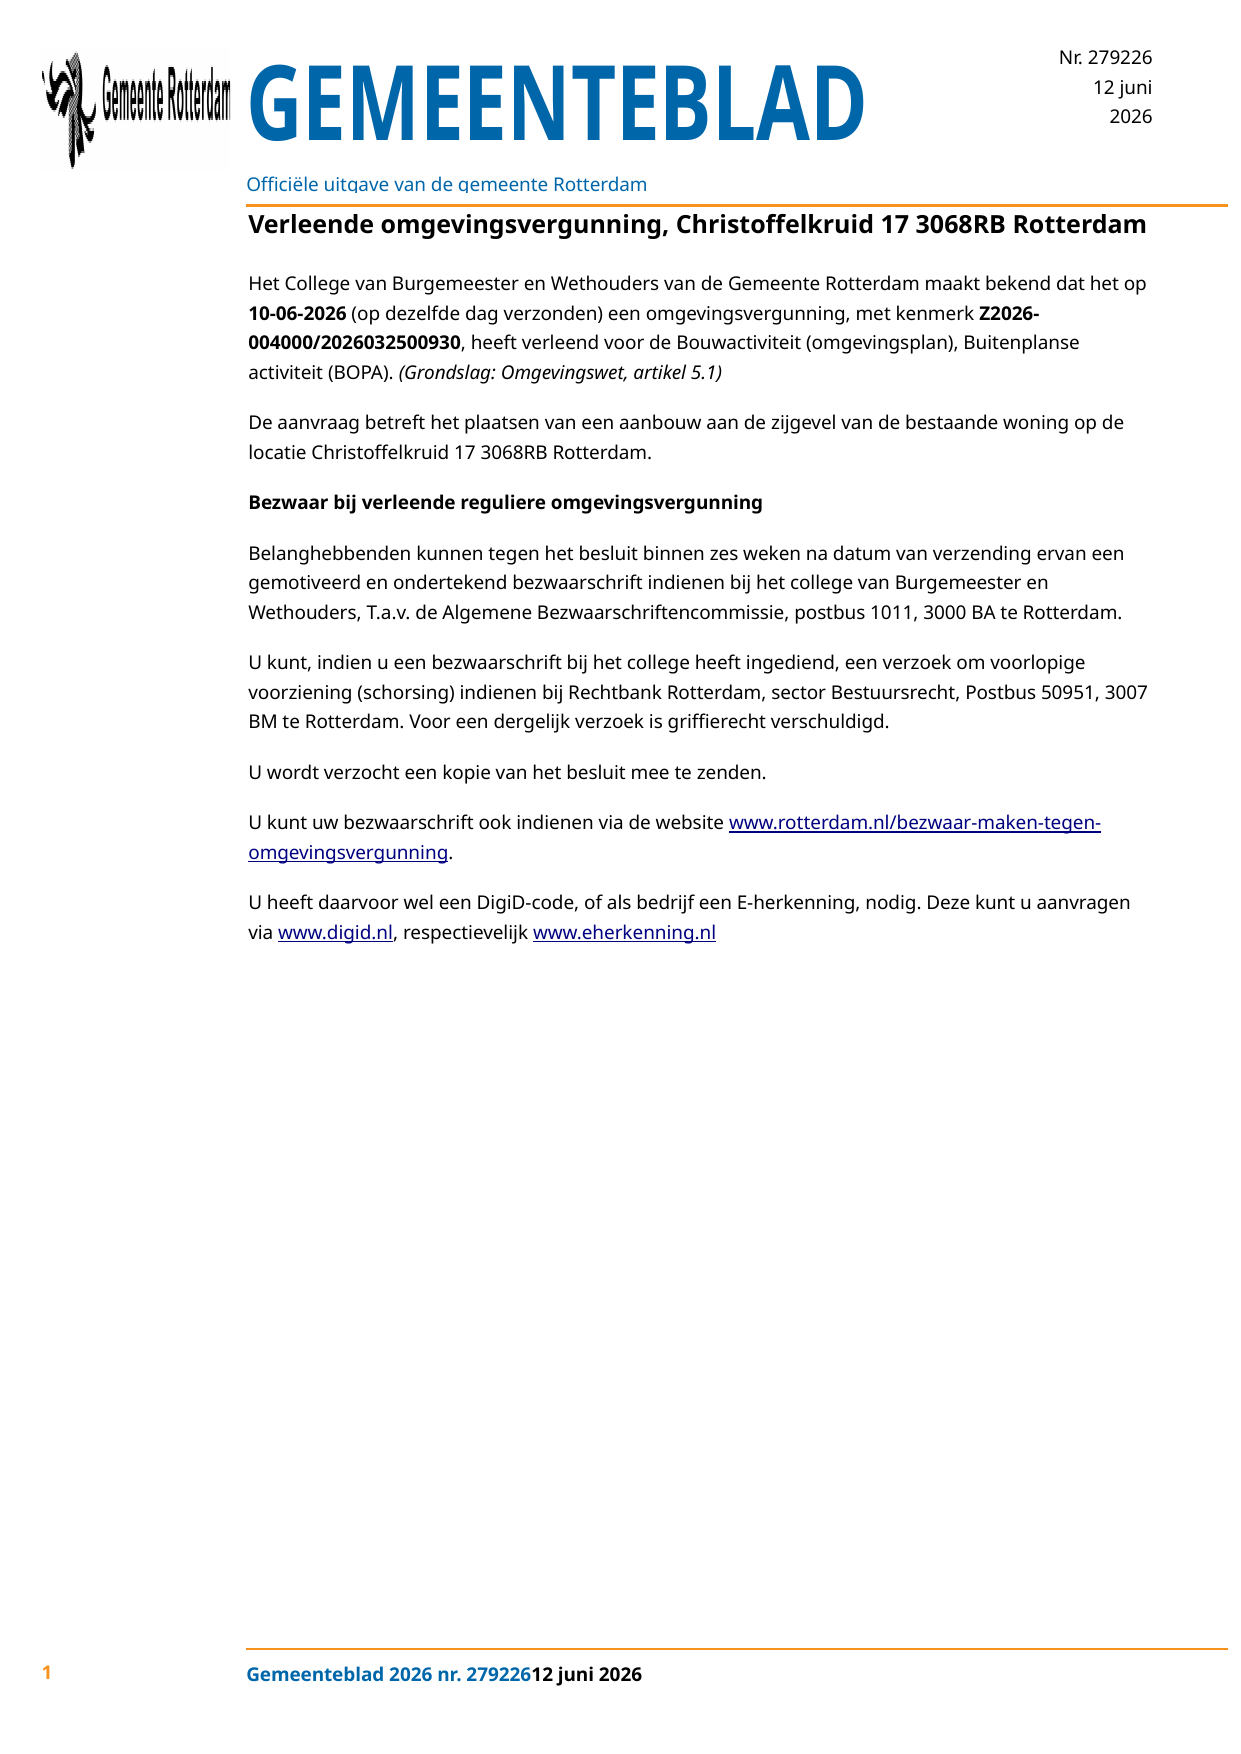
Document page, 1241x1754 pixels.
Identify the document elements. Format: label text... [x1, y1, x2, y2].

text De aanvraag betreft het plaatsen van een aanbouw aan de zijgevel van de bestaande woning op de locatie Christoffelkruid 17 3068RB Rotterdam. [248, 409, 1152, 465]
text Verleende omgevingsvergunning, Christoffelkruid 17 3068RB Rotterdam [248, 207, 1152, 241]
text U wordt verzocht een kopie van het besluit mee te zenden. [248, 759, 1152, 785]
picture [41, 47, 231, 172]
text U kunt, indien u een bezwaarschrift bij het college heeft ingediend, een verzoek om voorlopige voorziening (schorsing) indienen bij Rechtbank Rotterdam, sector Bestuursrecht, Postbus 50951, 3007 BM te Rotterdam. Voor een dergelijk verzoek is griffierecht verschuldigd. [248, 649, 1152, 734]
text U heeft daarvoor wel een DigiD-code, of als bedrijf een E-herkenning, nodig. Deze kunt u aanvragen via www.digid.nl, respectievelijk www.eherkenning.nl [248, 889, 1152, 945]
text Het College van Burgemeester en Wethouders van de Gemeente Rotterdam maakt bekend dat het op 10-06-2026 (op dezelfde dag verzonden) een omgevingsvergunning, met kenmerk Z2026-004000/2026032500930, heeft verleend voor de Bouwactiviteit (omgevingsplan), Buitenplanse activiteit (BOPA). (Grondslag: Omgevingswet, artikel 5.1) [248, 270, 1152, 385]
text U kunt uw bezwaarschrift ook indienen via de website www.rotterdam.nl/bezwaar-maken-tegen-omgevingsvergunning. [248, 809, 1152, 865]
text Belanghebbenden kunnen tegen het besluit binnen zes weken na datum van verzending ervan een gemotiveerd en ondertekend bezwaarschrift indienen bij het college van Burgemeester en Wethouders, T.a.v. de Algemene Bezwaarschriftencommissie, postbus 1011, 3000 BA te Rotterdam. [248, 540, 1152, 625]
text Bezwaar bij verleende reguliere omgevingsvergunning [248, 489, 1152, 515]
